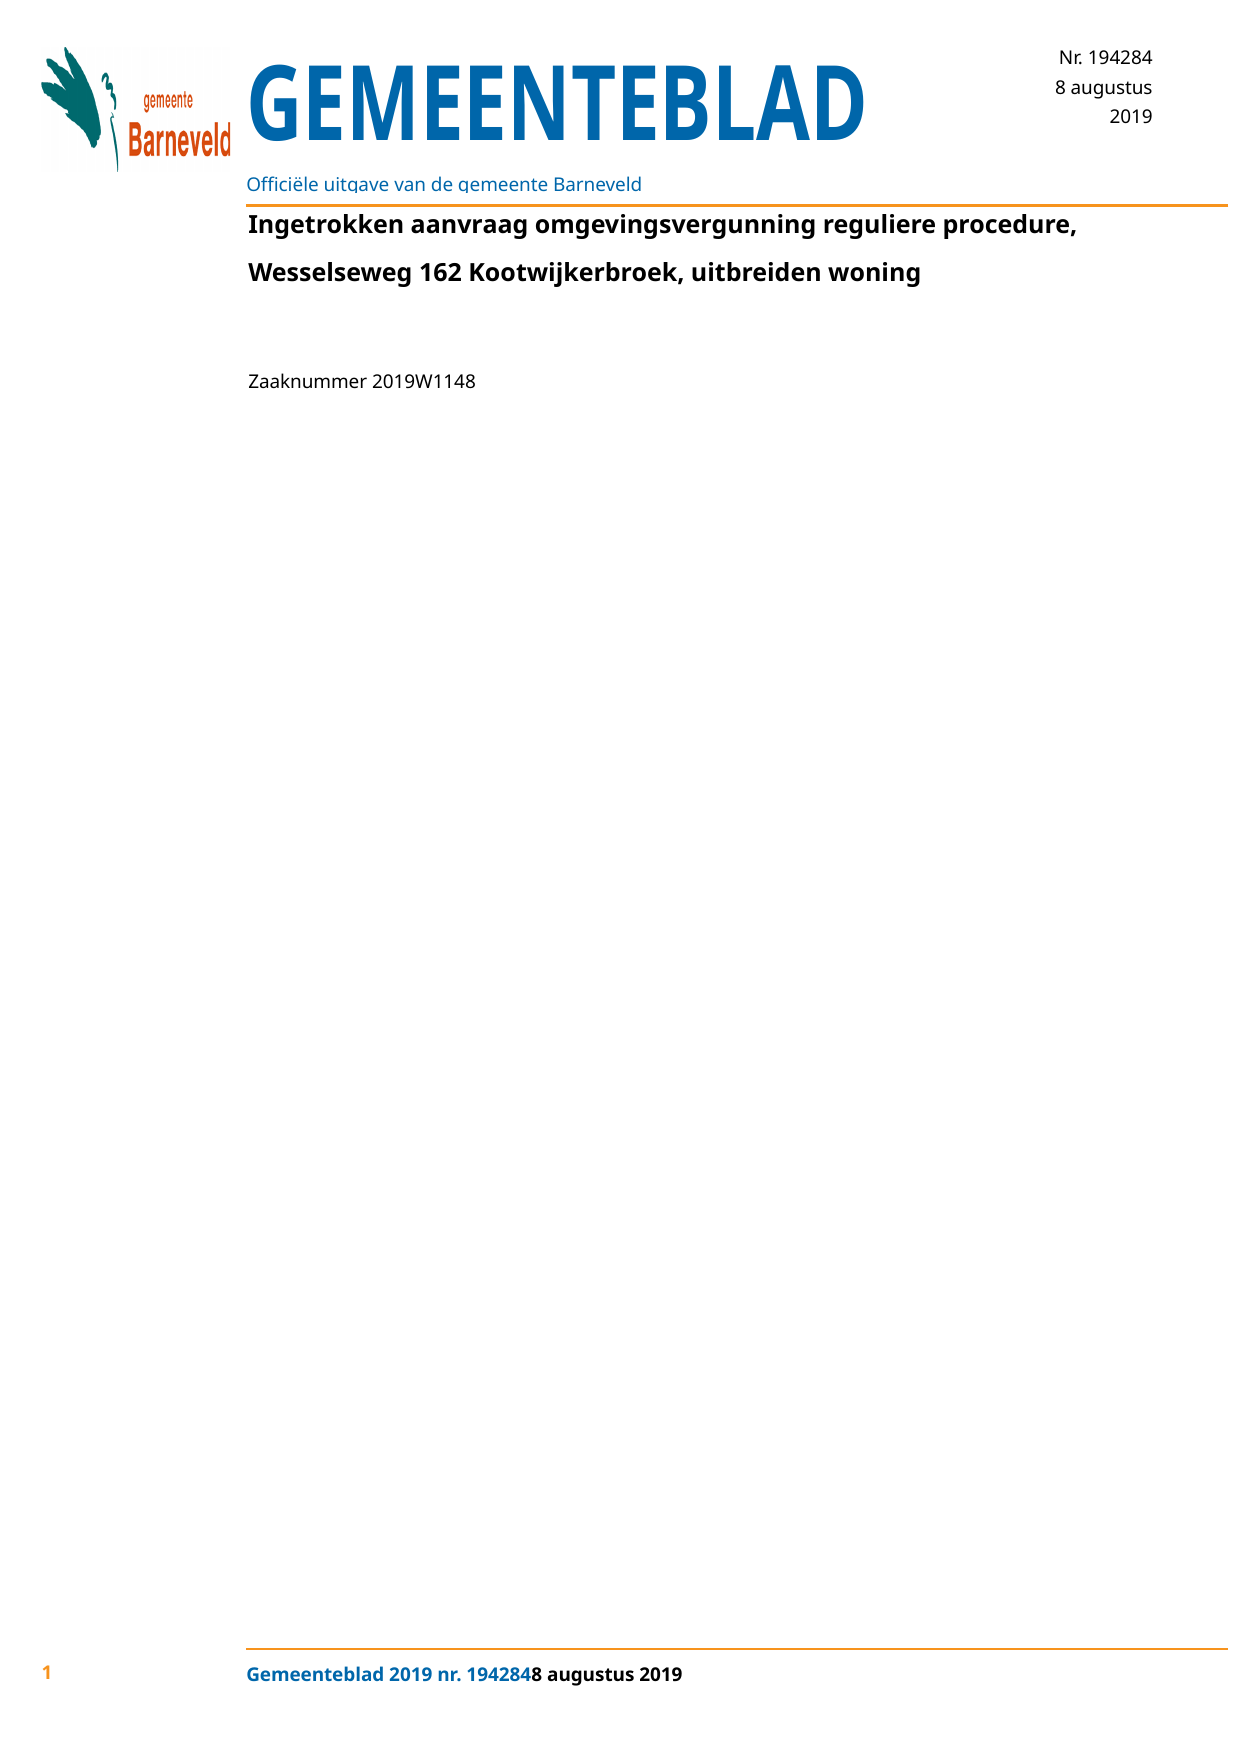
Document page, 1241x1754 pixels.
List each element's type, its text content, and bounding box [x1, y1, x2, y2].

text Zaaknummer 2019W1148 [248, 368, 1152, 394]
picture [41, 47, 231, 172]
text Ingetrokken aanvraag omgevingsvergunning reguliere procedure, Wesselseweg 162 Kootwijkerbroek, uitbreiden woning [248, 207, 1152, 288]
